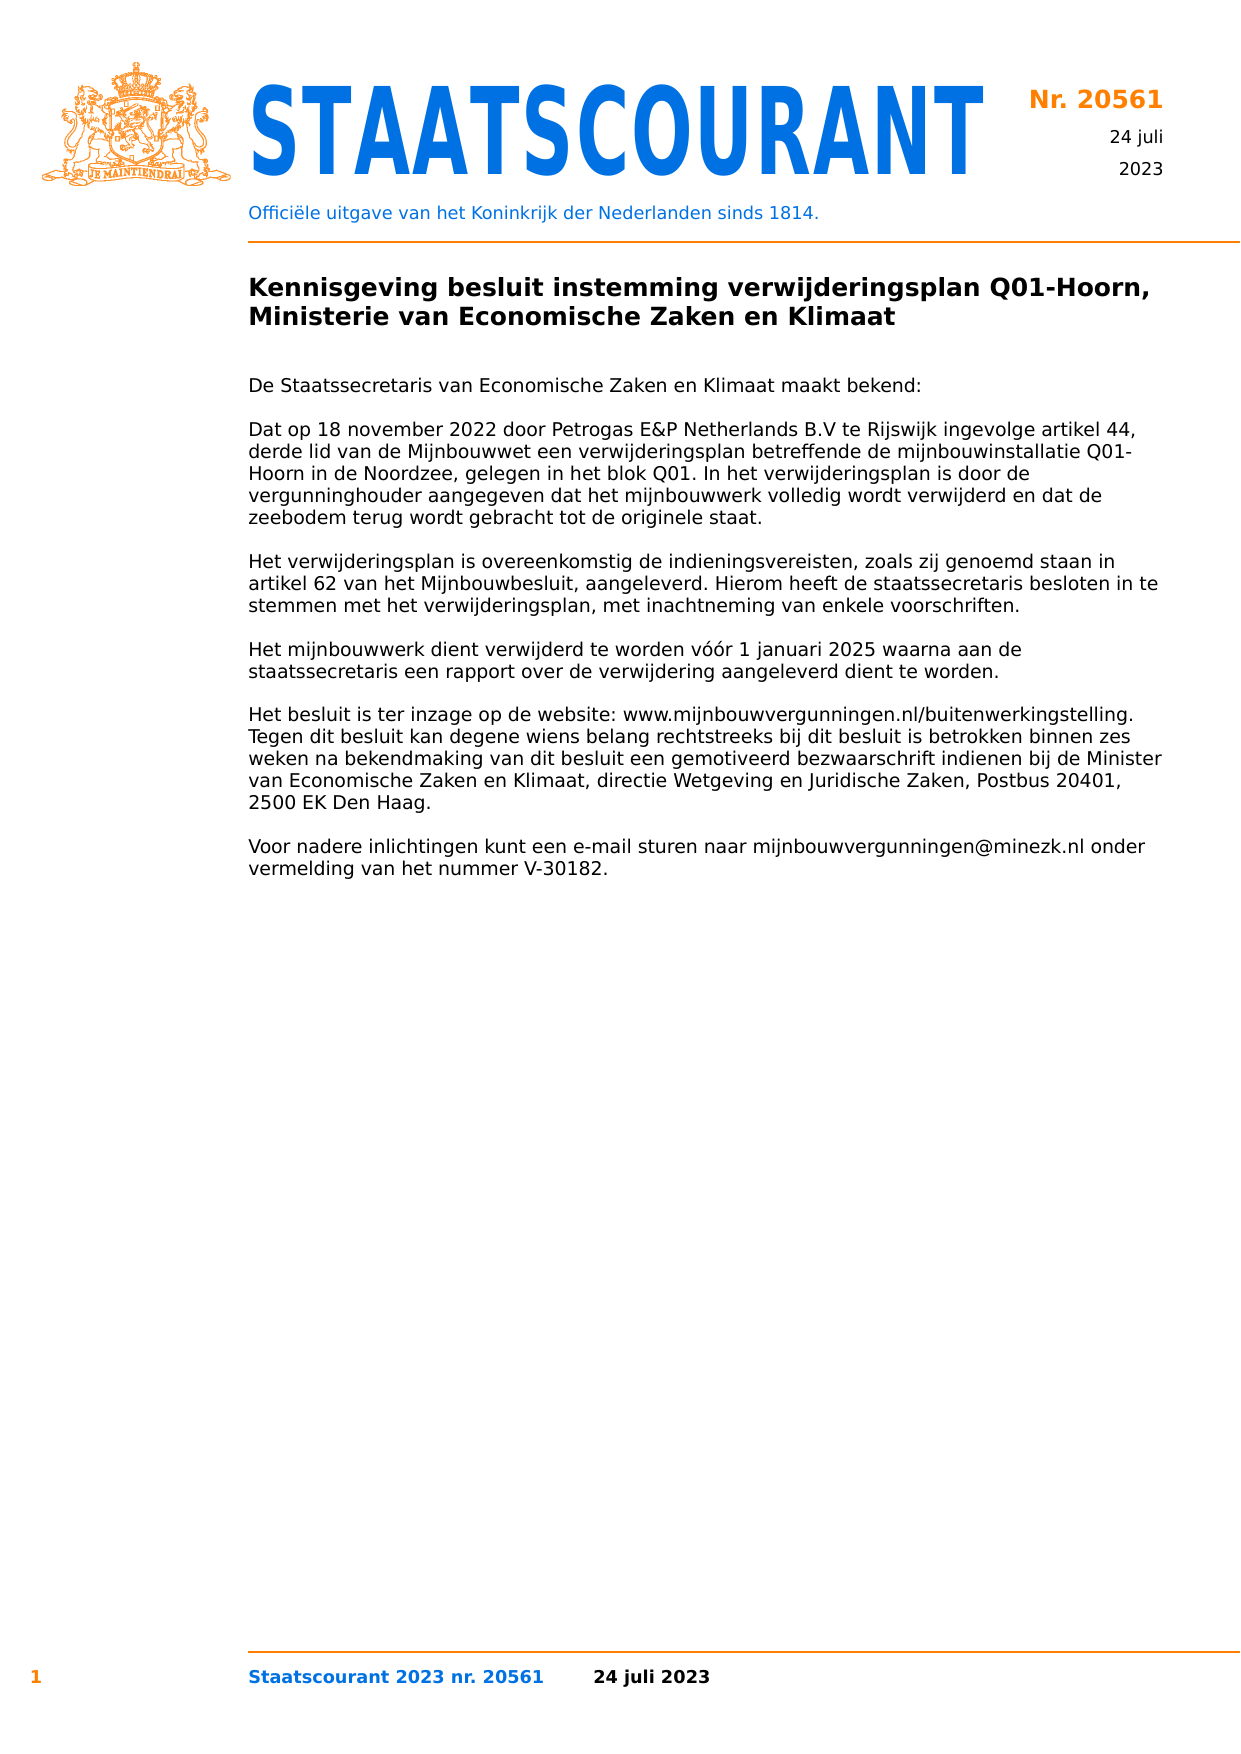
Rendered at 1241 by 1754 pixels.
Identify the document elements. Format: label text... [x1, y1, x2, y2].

subtitle Kennisgeving besluit instemming verwijderingsplan Q01-Hoorn, Ministerie van Economische Zaken en Klimaat [248, 273, 1163, 331]
table_cell 2023 [998, 153, 1240, 203]
text Het besluit is ter inzage op de website: www.mijnbouwvergunningen.nl/buitenwerkingstelling. Tegen dit besluit kan degene wiens belang rechtstreeks bij dit besluit is betrokken binnen zes weken na bekendmaking van dit besluit een gemotiveerd bezwaarschrift indienen bij de Minister van Economische Zaken en Klimaat, directie Wetgeving en Juridische Zaken, Postbus 20401, 2500 EK Den Haag. [248, 704, 1163, 814]
text Het mijnbouwwerk dient verwijderd te worden vóór 1 januari 2025 waarna aan de staatssecretaris een rapport over de verwijdering aangeleverd dient te worden. [248, 638, 1163, 682]
text Het verwijderingsplan is overeenkomstig de indieningsvereisten, zoals zij genoemd staan in artikel 62 van het Mijnbouwbesluit, aangeleverd. Hierom heeft de staatssecretaris besloten in te stemmen met het verwijderingsplan, met inachtneming van enkele voorschriften. [248, 551, 1163, 617]
text Dat op 18 november 2022 door Petrogas E&P Netherlands B.V te Rijswijk ingevolge artikel 44, derde lid van de Mijnbouwwet een verwijderingsplan betreffende de mijnbouwinstallatie Q01-Hoorn in de Noordzee, gelegen in het blok Q01. In het verwijderingsplan is door de vergunninghouder aangegeven dat het mijnbouwwerk volledig wordt verwijderd en dat de zeebodem terug wordt gebracht tot de originele staat. [248, 419, 1163, 529]
table_header [25, 62, 248, 241]
picture [41, 62, 231, 186]
table_header Nr. 20561 [998, 62, 1240, 121]
table_cell 24 juli [998, 121, 1240, 153]
table_header STAATSCOURANT [248, 62, 998, 203]
text Voor nadere inlichtingen kunt een e-mail sturen naar mijnbouwvergunningen@minezk.nl onder vermelding van het nummer V-30182. [248, 836, 1163, 880]
table_cell Officiële uitgave van het Koninkrijk der Nederlanden sinds 1814. [248, 203, 1240, 241]
text De Staatssecretaris van Economische Zaken en Klimaat maakt bekend: [248, 375, 1163, 397]
